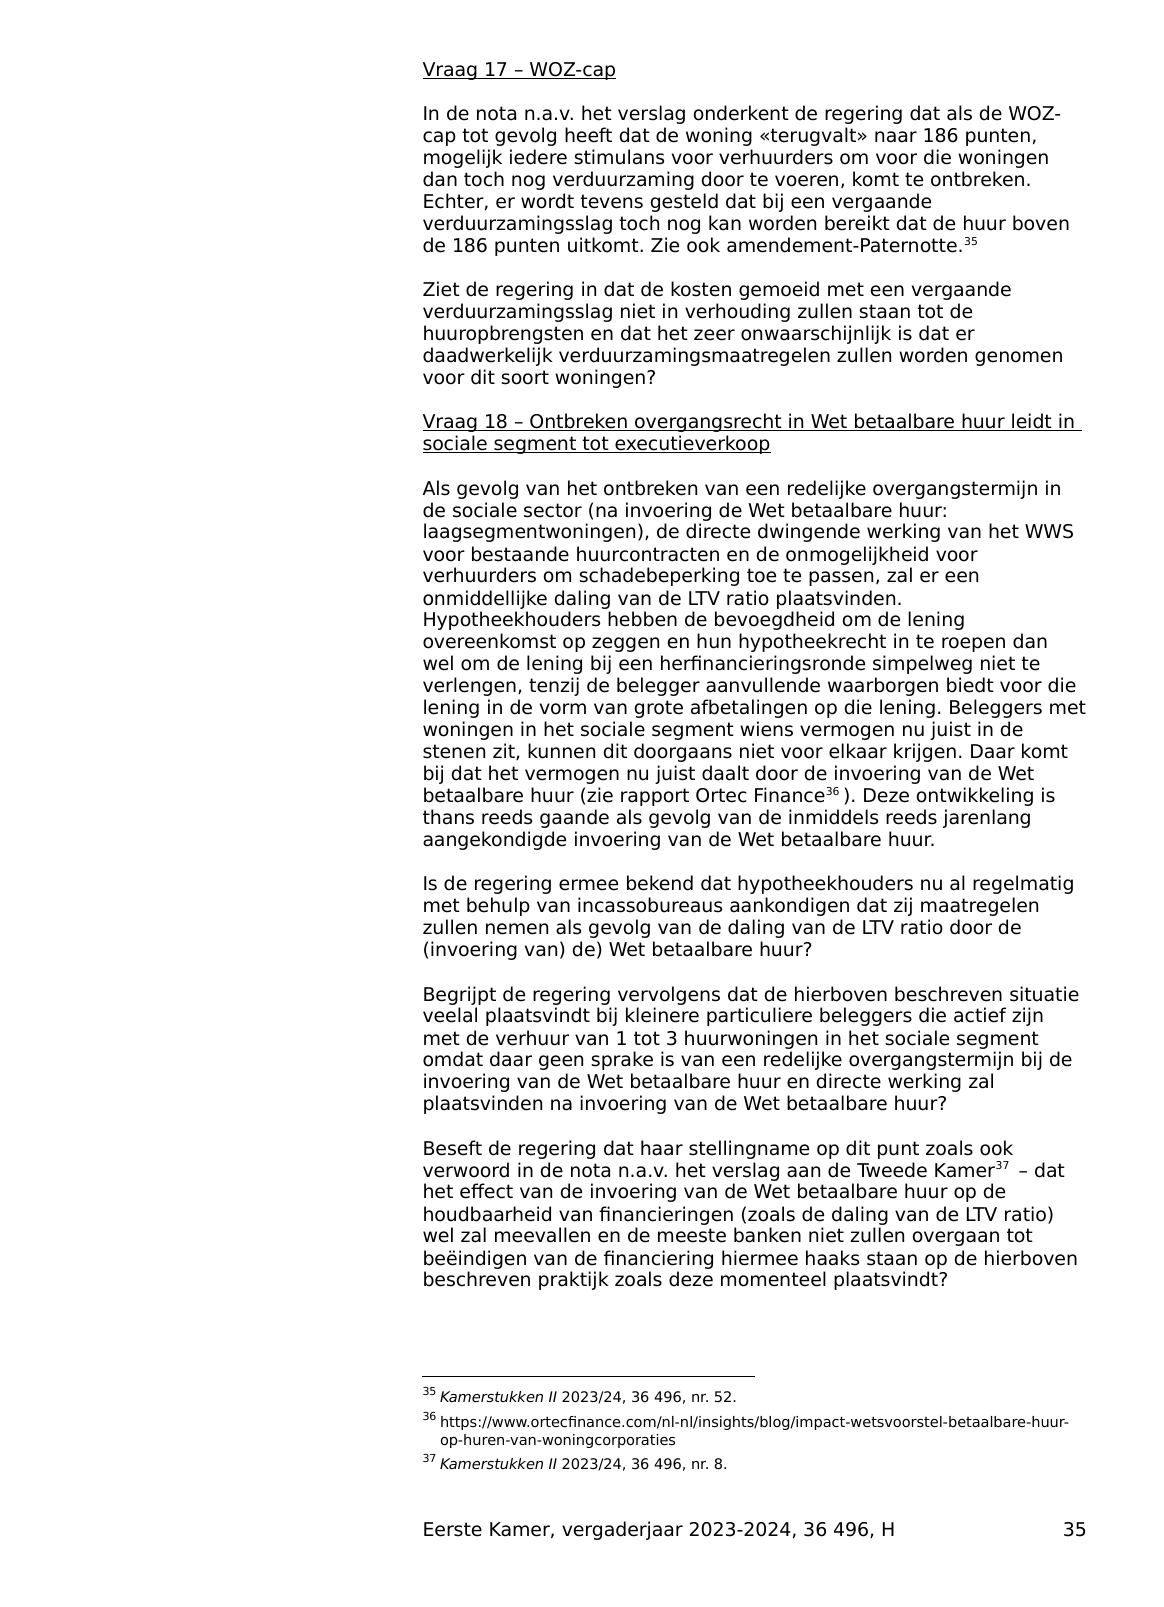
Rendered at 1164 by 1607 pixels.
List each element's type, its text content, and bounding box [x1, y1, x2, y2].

text Begrijpt de regering vervolgens dat de hierboven beschreven situatie veelal plaatsvindt bij kleinere particuliere beleggers die actief zijn met de verhuur van 1 tot 3 huurwoningen in het sociale segment omdat daar geen sprake is van een redelijke overgangstermijn bij de invoering van de Wet betaalbare huur en directe werking zal plaatsvinden na invoering van de Wet betaalbare huur? [422, 983, 1087, 1115]
text https://www.ortecfinance.com/nl-nl/insights/blog/impact-wetsvoorstel-betaalbare-huur-op-huren-van-woningcorporaties [422, 1410, 1087, 1449]
subtitle Vraag 17 – WOZ-cap [422, 59, 1087, 81]
subtitle Vraag 18 – Ontbreken overgangsrecht in Wet betaalbare huur leidt in sociale segment tot executieverkoop [422, 411, 1087, 455]
text Als gevolg van het ontbreken van een redelijke overgangstermijn in de sociale sector (na invoering de Wet betaalbare huur: laagsegmentwoningen), de directe dwingende werking van het WWS voor bestaande huurcontracten en de onmogelijkheid voor verhuurders om schadebeperking toe te passen, zal er een onmiddellijke daling van de LTV ratio plaatsvinden. Hypotheekhouders hebben de bevoegdheid om de lening overeenkomst op zeggen en hun hypotheekrecht in te roepen dan wel om de lening bij een herfinancieringsronde simpelweg niet te verlengen, tenzij de belegger aanvullende waarborgen biedt voor die lening in de vorm van grote afbetalingen op die lening. Beleggers met woningen in het sociale segment wiens vermogen nu juist in de stenen zit, kunnen dit doorgaans niet voor elkaar krijgen. Daar komt bij dat het vermogen nu juist daalt door de invoering van de Wet betaalbare huur (zie rapport Ortec Finance). Deze ontwikkeling is thans reeds gaande als gevolg van de inmiddels reeds jarenlang aangekondigde invoering van de Wet betaalbare huur. [422, 477, 1087, 851]
text Kamerstukken II 2023/24, 36 496, nr. 8. [422, 1452, 1087, 1474]
text Ziet de regering in dat de kosten gemoeid met een vergaande verduurzamingsslag niet in verhouding zullen staan tot de huuropbrengsten en dat het zeer onwaarschijnlijk is dat er daadwerkelijk verduurzamingsmaatregelen zullen worden genomen voor dit soort woningen? [422, 279, 1087, 389]
text Is de regering ermee bekend dat hypotheekhouders nu al regelmatig met behulp van incassobureaus aankondigen dat zij maatregelen zullen nemen als gevolg van de daling van de LTV ratio door de (invoering van) de) Wet betaalbare huur? [422, 873, 1087, 961]
text In de nota n.a.v. het verslag onderkent de regering dat als de WOZ-cap tot gevolg heeft dat de woning «terugvalt» naar 186 punten, mogelijk iedere stimulans voor verhuurders om voor die woningen dan toch nog verduurzaming door te voeren, komt te ontbreken. Echter, er wordt tevens gesteld dat bij een vergaande verduurzamingsslag toch nog kan worden bereikt dat de huur boven de 186 punten uitkomt. Zie ook amendement-Paternotte. [422, 103, 1087, 257]
text Kamerstukken II 2023/24, 36 496, nr. 52. [422, 1385, 1087, 1407]
text Beseft de regering dat haar stellingname op dit punt zoals ook verwoord in de nota n.a.v. het verslag aan de Tweede Kamer – dat het effect van de invoering van de Wet betaalbare huur op de houdbaarheid van financieringen (zoals de daling van de LTV ratio) wel zal meevallen en de meeste banken niet zullen overgaan tot beëindigen van de financiering hiermee haaks staan op de hierboven beschreven praktijk zoals deze momenteel plaatsvindt? [422, 1137, 1087, 1291]
